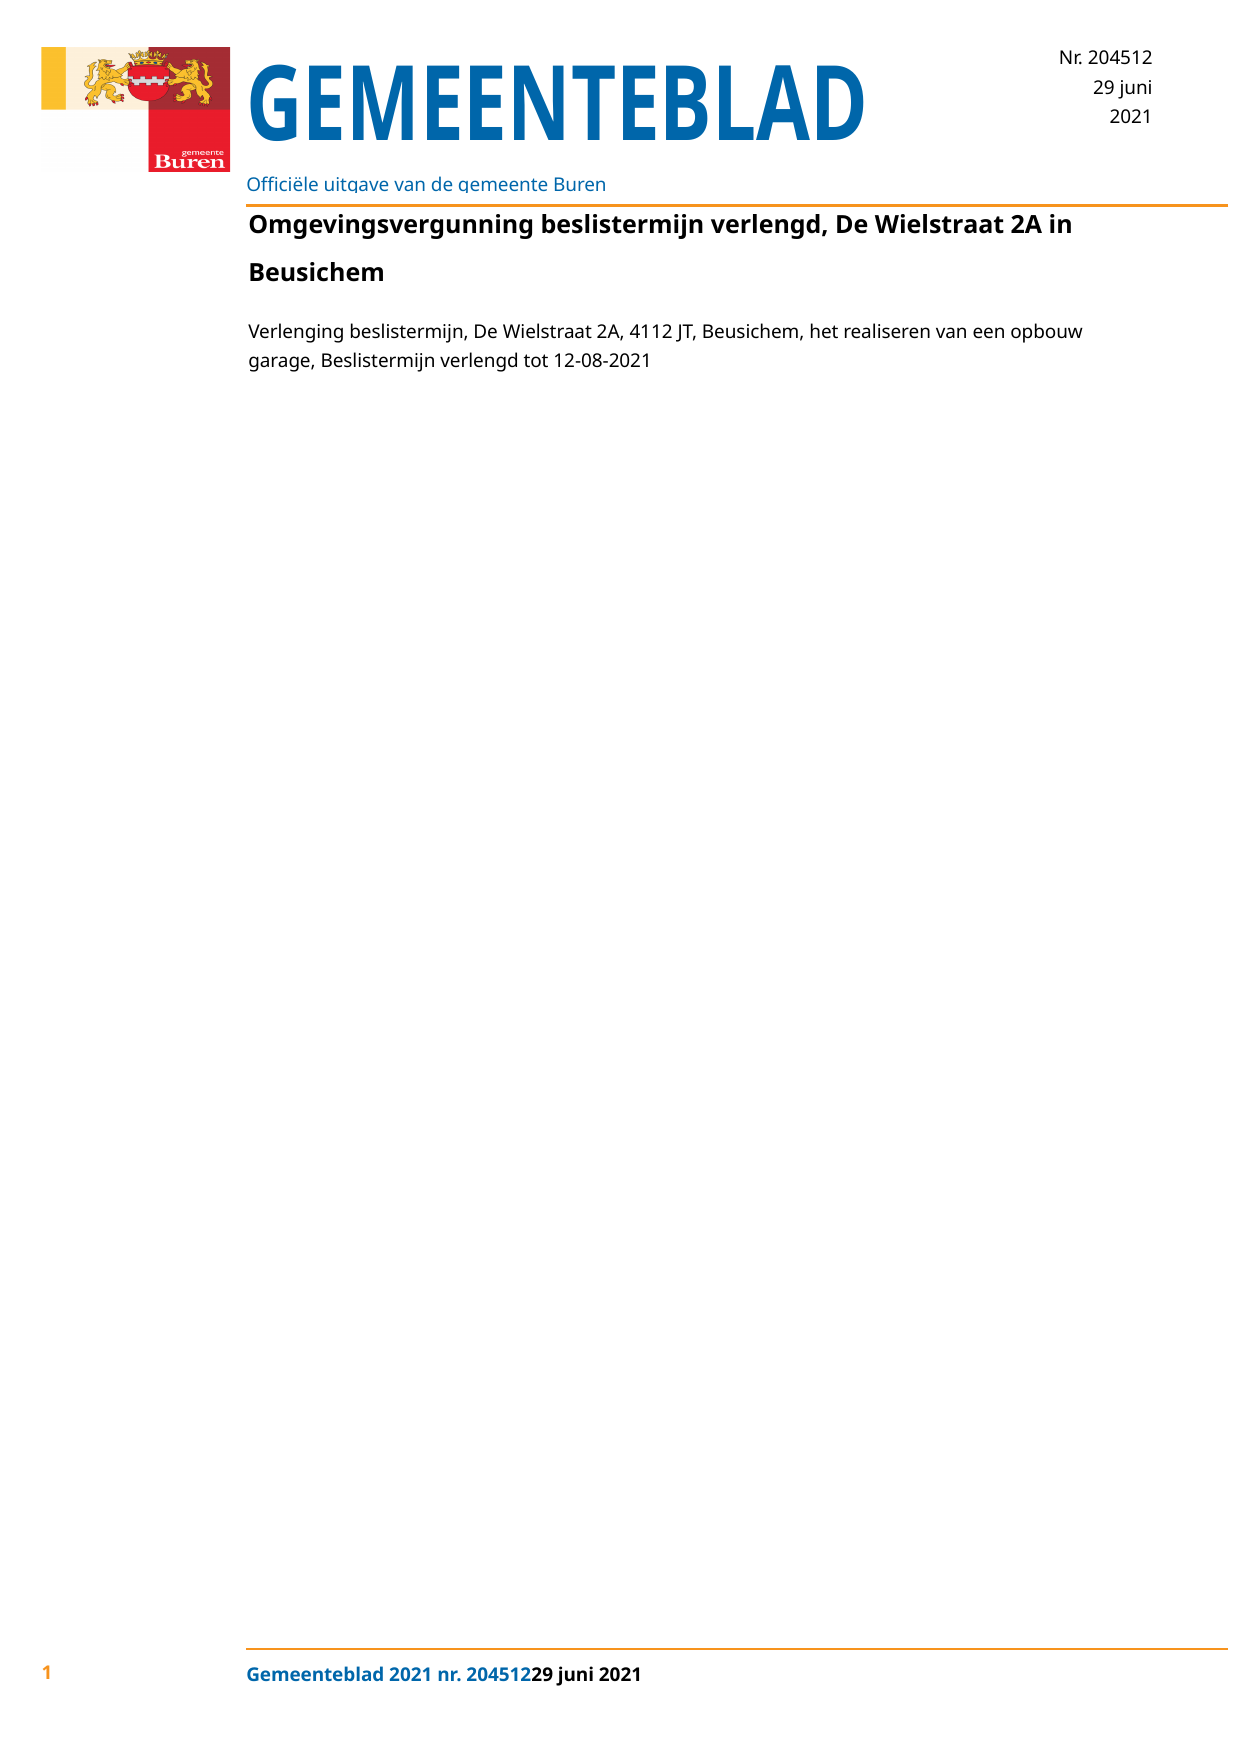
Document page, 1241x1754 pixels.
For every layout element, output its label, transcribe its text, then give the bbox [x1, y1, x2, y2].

picture [41, 47, 231, 172]
text Omgevingsvergunning beslistermijn verlengd, De Wielstraat 2A in Beusichem [248, 207, 1152, 288]
text Verlenging beslistermijn, De Wielstraat 2A, 4112 JT, Beusichem, het realiseren van een opbouw garage, Beslistermijn verlengd tot 12-08-2021 [248, 318, 1152, 373]
